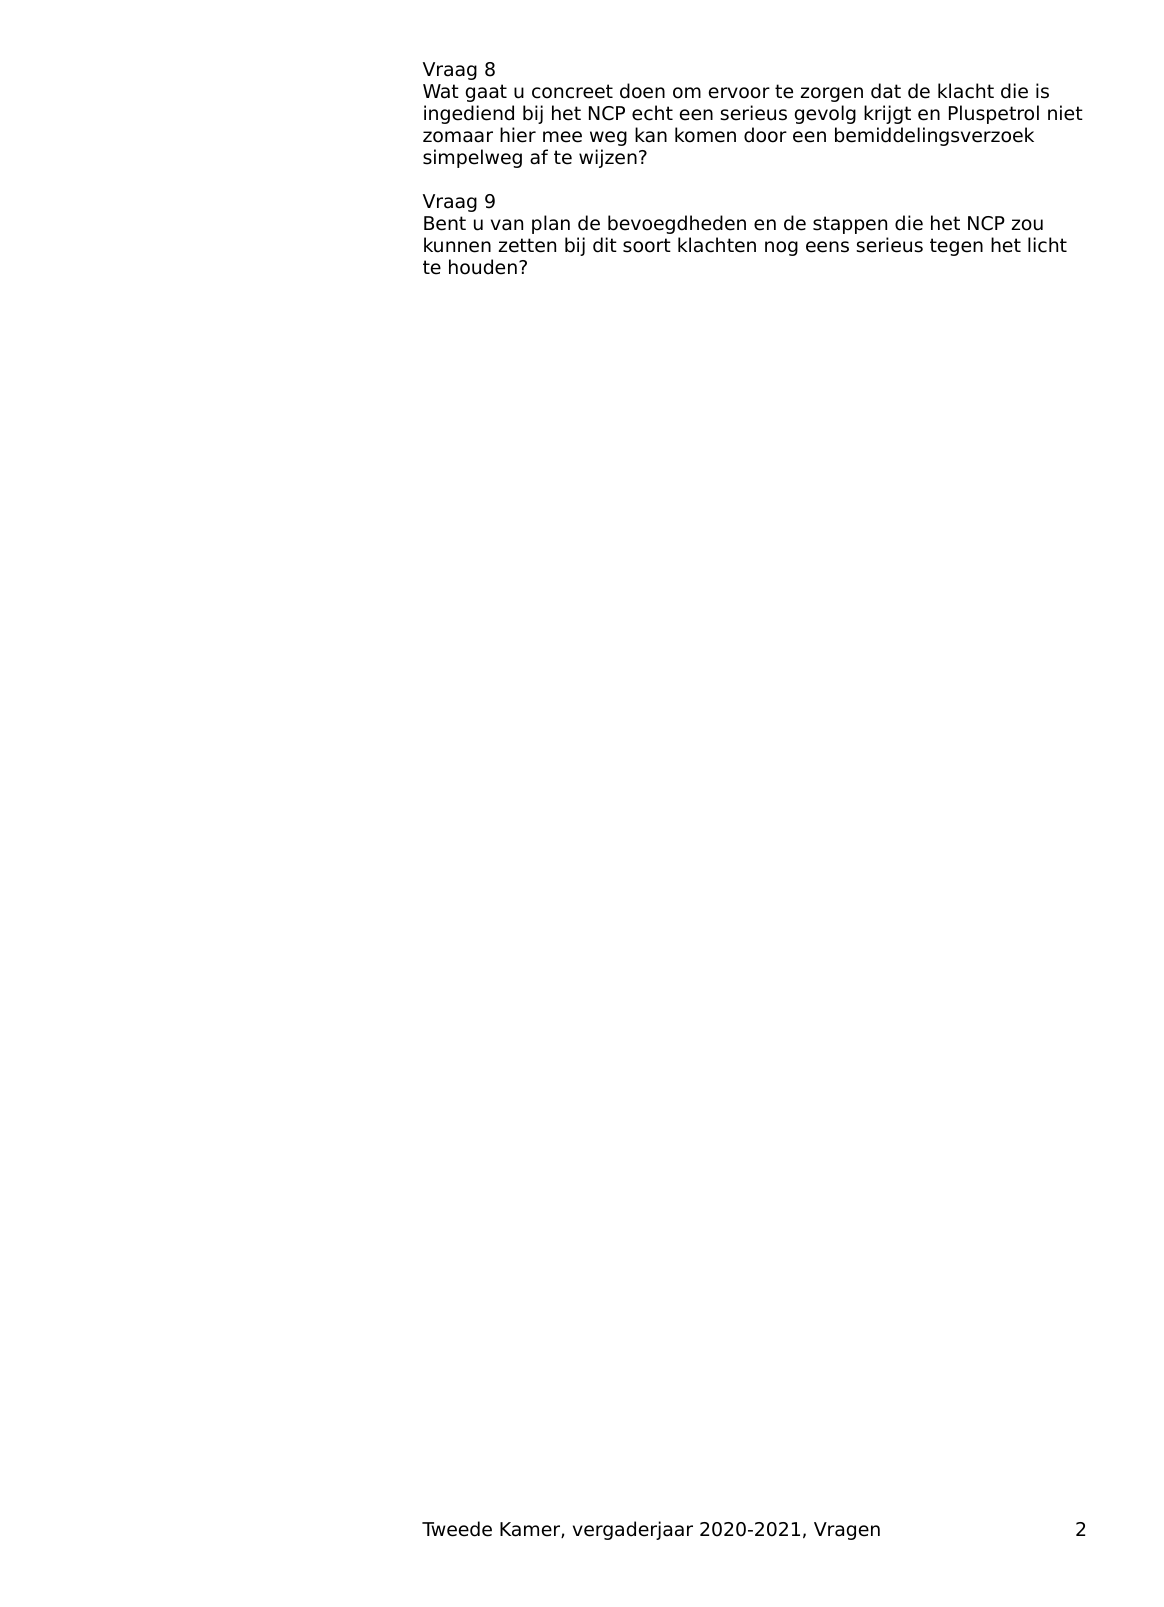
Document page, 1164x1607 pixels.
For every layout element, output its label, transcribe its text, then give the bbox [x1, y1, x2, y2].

text Vraag 9 [422, 191, 1087, 213]
text Bent u van plan de bevoegdheden en de stappen die het NCP zou kunnen zetten bij dit soort klachten nog eens serieus tegen het licht te houden? [422, 213, 1087, 279]
text Wat gaat u concreet doen om ervoor te zorgen dat de klacht die is ingediend bij het NCP echt een serieus gevolg krijgt en Pluspetrol niet zomaar hier mee weg kan komen door een bemiddelingsverzoek simpelweg af te wijzen? [422, 81, 1087, 169]
text Vraag 8 [422, 59, 1087, 81]
